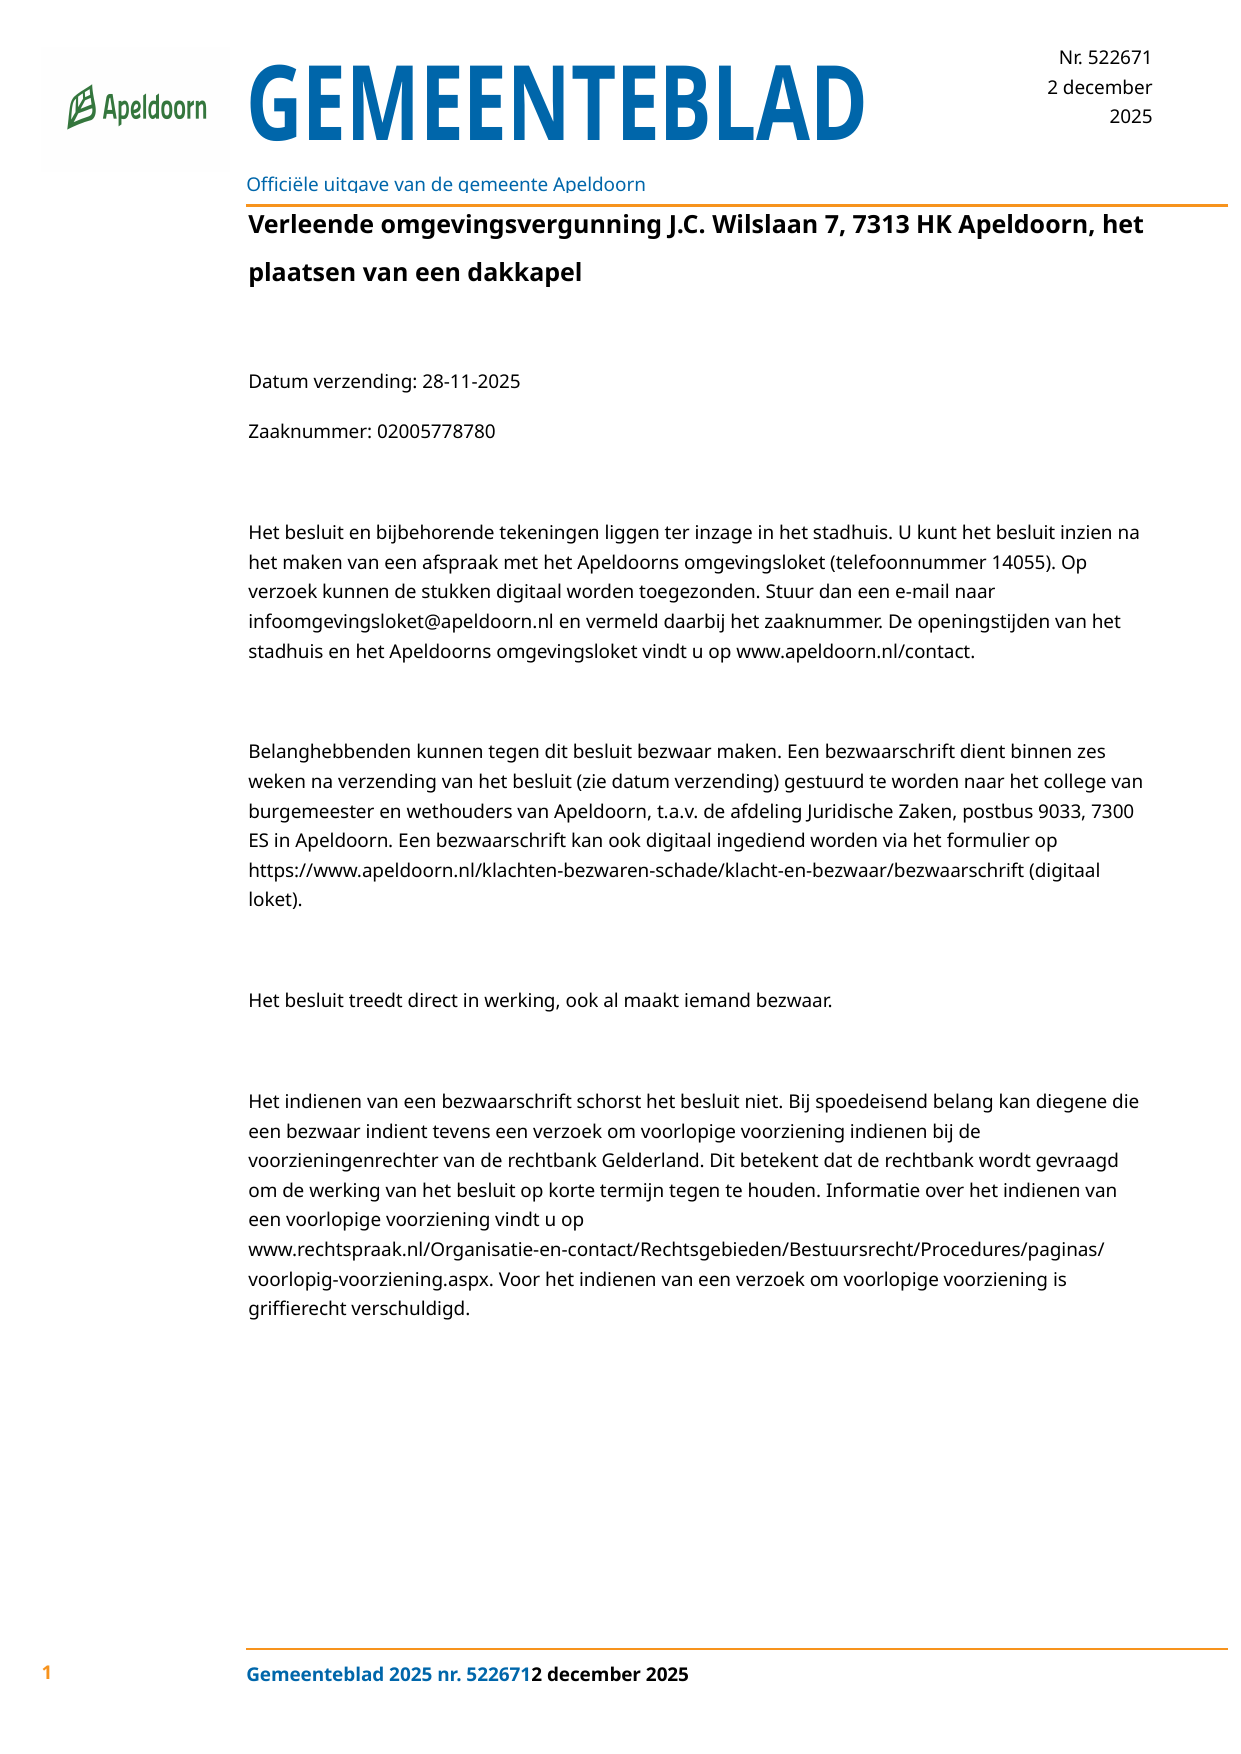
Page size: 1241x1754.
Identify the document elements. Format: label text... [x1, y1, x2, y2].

text Verleende omgevingsvergunning J.C. Wilslaan 7, 7313 HK Apeldoorn, het plaatsen van een dakkapel [248, 207, 1152, 288]
text Zaaknummer: 02005778780 [248, 419, 1152, 444]
text Het besluit treedt direct in werking, ook al maakt iemand bezwaar. [248, 987, 1152, 1013]
text Het indienen van een bezwaarschrift schorst het besluit niet. Bij spoedeisend belang kan diegene die een bezwaar indient tevens een verzoek om voorlopige voorziening indienen bij de voorzieningenrechter van de rechtbank Gelderland. Dit betekent dat de rechtbank wordt gevraagd om de werking van het besluit op korte termijn tegen te houden. Informatie over het indienen van een voorlopige voorziening vindt u op www.rechtspraak.nl/Organisatie-en-contact/Rechtsgebieden/Bestuursrecht/Procedures/paginas/voorlopig-voorziening.aspx. Voor het indienen van een verzoek om voorlopige voorziening is griffierecht verschuldigd. [248, 1088, 1152, 1321]
text Datum verzending: 28-11-2025 [248, 368, 1152, 394]
text Het besluit en bijbehorende tekeningen liggen ter inzage in het stadhuis. U kunt het besluit inzien na het maken van een afspraak met het Apeldoorns omgevingsloket (telefoonnummer 14055). Op verzoek kunnen de stukken digitaal worden toegezonden. Stuur dan een e-mail naar infoomgevingsloket@apeldoorn.nl en vermeld daarbij het zaaknummer. De openingstijden van het stadhuis en het Apeldoorns omgevingsloket vindt u op www.apeldoorn.nl/contact. [248, 519, 1152, 664]
text Belanghebbenden kunnen tegen dit besluit bezwaar maken. Een bezwaarschrift dient binnen zes weken na verzending van het besluit (zie datum verzending) gestuurd te worden naar het college van burgemeester en wethouders van Apeldoorn, t.a.v. de afdeling Juridische Zaken, postbus 9033, 7300 ES in Apeldoorn. Een bezwaarschrift kan ook digitaal ingediend worden via het formulier op https://www.apeldoorn.nl/klachten-bezwaren-schade/klacht-en-bezwaar/bezwaarschrift (digitaal loket). [248, 739, 1152, 912]
picture [41, 47, 231, 172]
